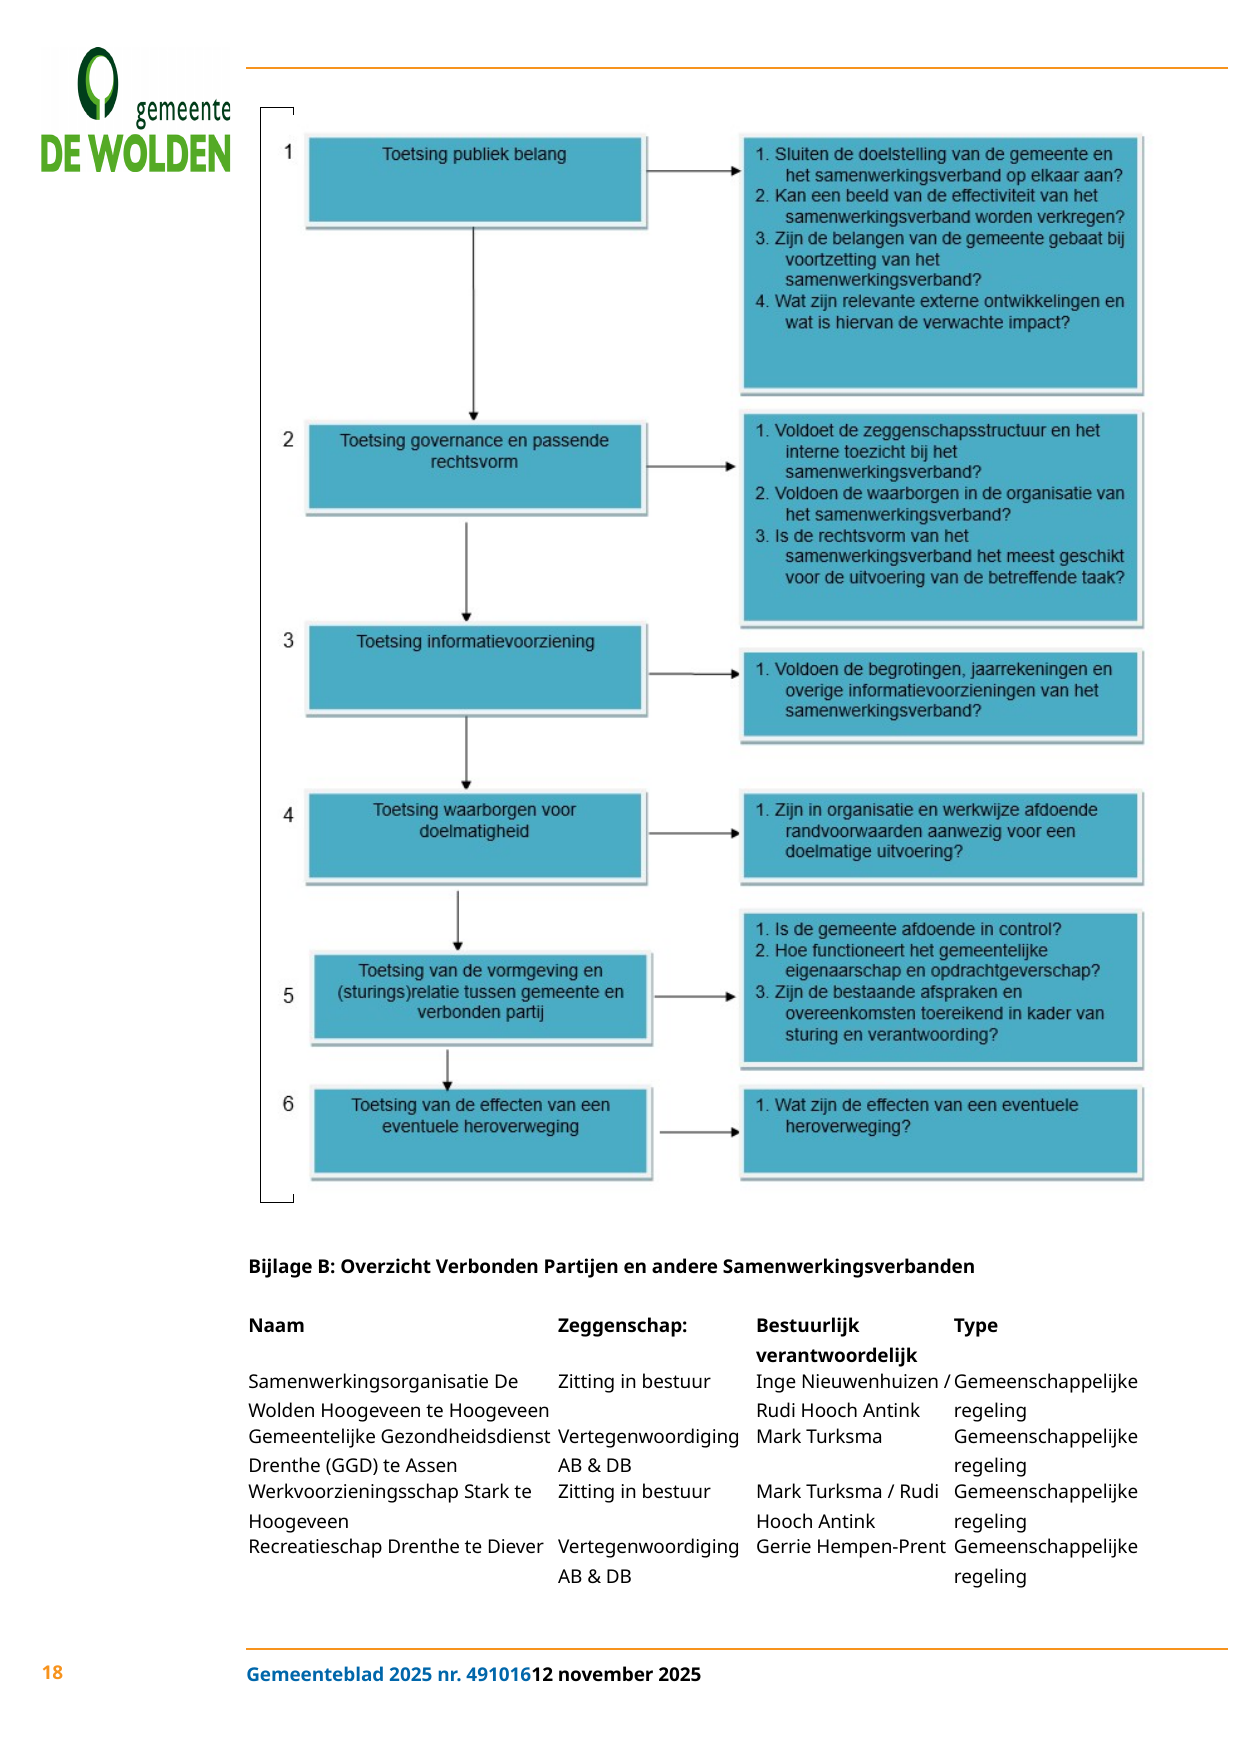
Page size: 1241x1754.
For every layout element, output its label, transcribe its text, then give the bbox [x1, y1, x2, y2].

table_cell Gemeenschappelijke regeling [954, 1423, 1152, 1478]
table_cell Samenwerkingsorganisatie De Wolden Hoogeveen te Hoogeveen [248, 1368, 558, 1423]
table_cell Werkvoorzieningsschap Stark te Hoogeveen [248, 1479, 558, 1534]
table_header Zeggenschap: [558, 1313, 756, 1368]
table_cell Gerrie Hempen-Prent [756, 1534, 954, 1589]
table_cell Gemeenschappelijke regeling [954, 1368, 1152, 1423]
table_cell Gemeenschappelijke regeling [954, 1479, 1152, 1534]
table_cell Vertegenwoordiging AB & DB [558, 1423, 756, 1478]
table_header Naam [248, 1313, 558, 1368]
table_cell Mark Turksma / Rudi Hooch Antink [756, 1479, 954, 1534]
table_header Type [954, 1313, 1152, 1368]
table_cell Mark Turksma [756, 1423, 954, 1478]
picture [268, 115, 1155, 1194]
table_cell Zitting in bestuur [558, 1368, 756, 1423]
table_cell Recreatieschap Drenthe te Diever [248, 1534, 558, 1589]
table_cell Zitting in bestuur [558, 1479, 756, 1534]
table_header Bestuurlijk verantwoordelijk [756, 1313, 954, 1368]
table_cell Inge Nieuwenhuizen / Rudi Hooch Antink [756, 1368, 954, 1423]
picture [41, 47, 231, 172]
table_cell Vertegenwoordiging AB & DB [558, 1534, 756, 1589]
text Bijlage B: Overzicht Verbonden Partijen en andere Samenwerkingsverbanden [248, 1253, 1152, 1279]
table_cell Gemeentelijke Gezondheidsdienst Drenthe (GGD) te Assen [248, 1423, 558, 1478]
table_cell Gemeenschappelijke regeling [954, 1534, 1152, 1589]
